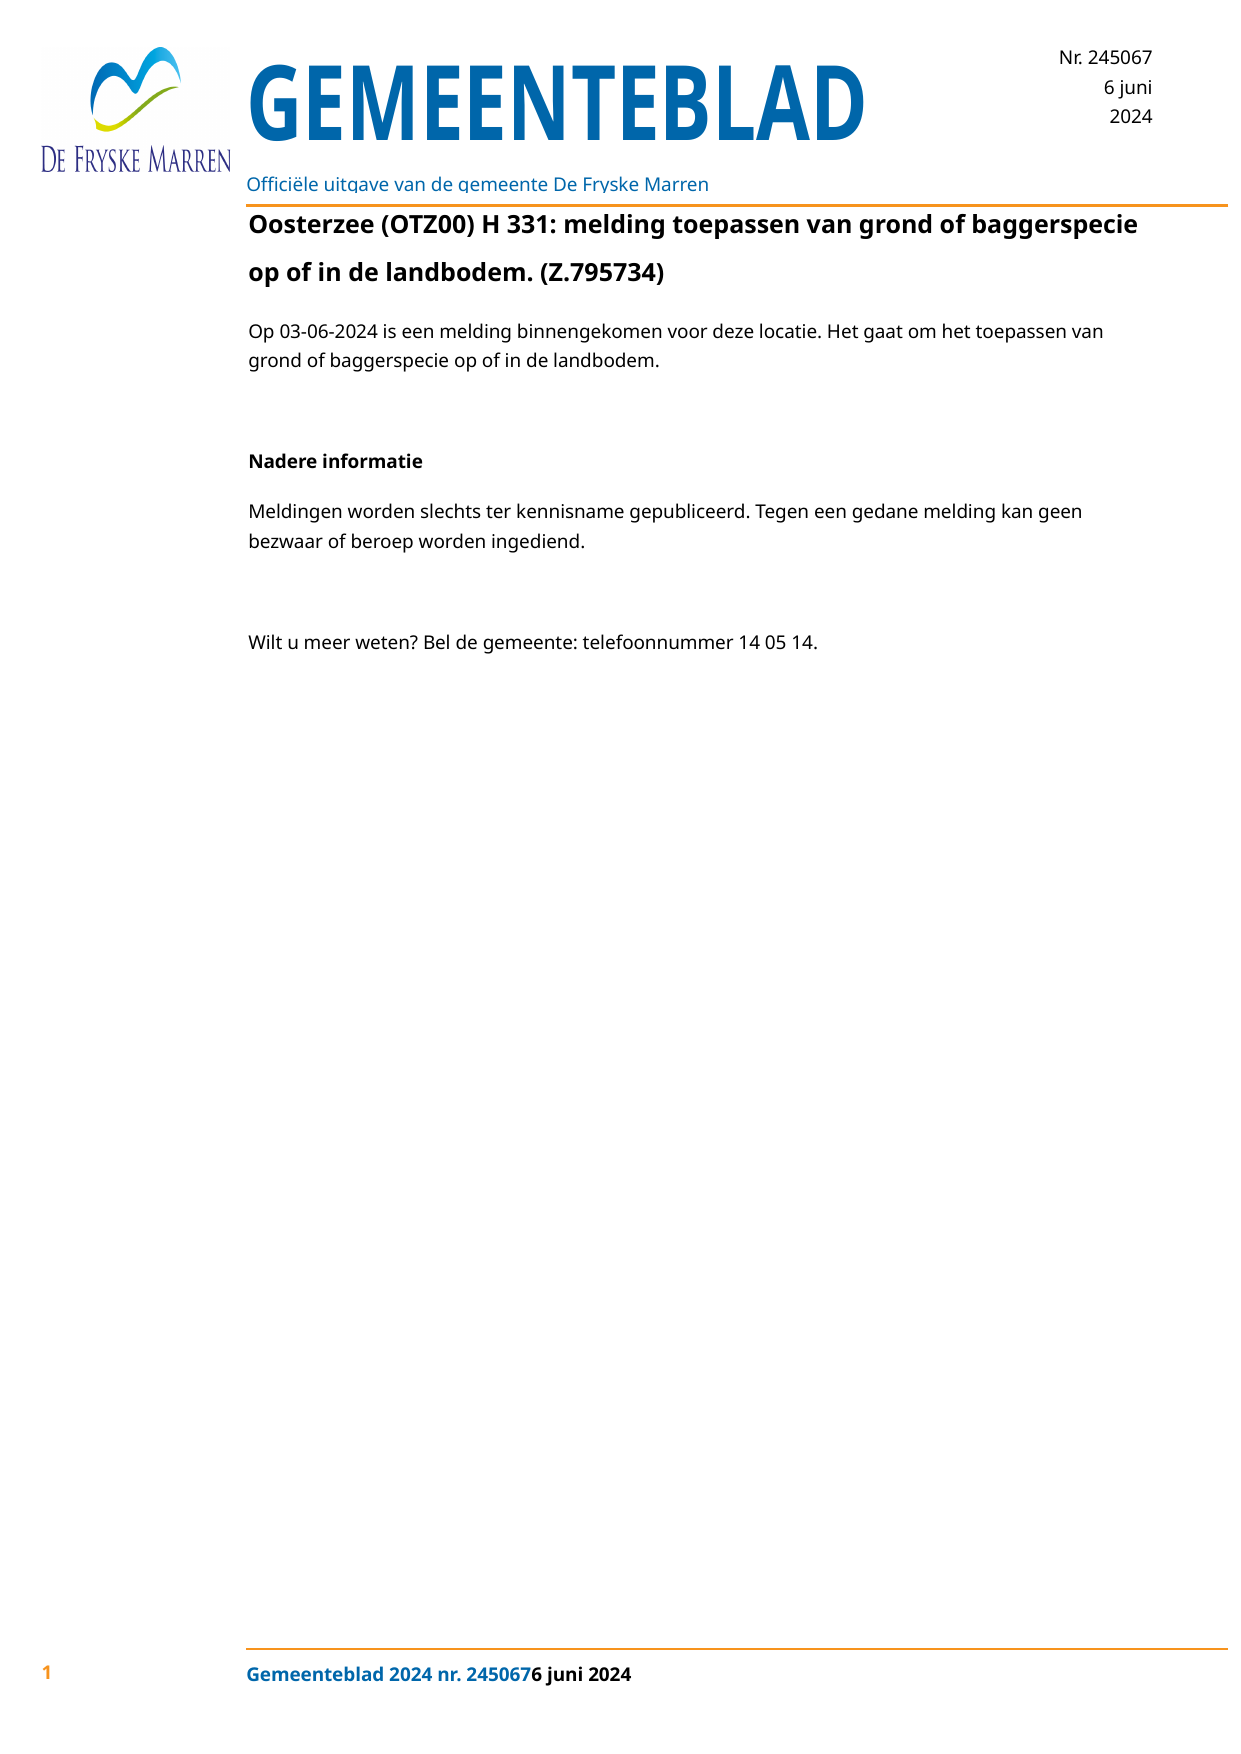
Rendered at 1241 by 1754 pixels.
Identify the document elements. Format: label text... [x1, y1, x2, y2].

picture [41, 47, 231, 172]
text Wilt u meer weten? Bel de gemeente: telefoonnummer 14 05 14. [248, 629, 1152, 655]
text Op 03-06-2024 is een melding binnengekomen voor deze locatie. Het gaat om het toepassen van grond of baggerspecie op of in de landbodem. [248, 318, 1152, 373]
text Meldingen worden slechts ter kennisname gepubliceerd. Tegen een gedane melding kan geen bezwaar of beroep worden ingediend. [248, 499, 1152, 554]
text Nadere informatie [248, 448, 1152, 474]
text Oosterzee (OTZ00) H 331: melding toepassen van grond of baggerspecie op of in de landbodem. (Z.795734) [248, 207, 1152, 288]
